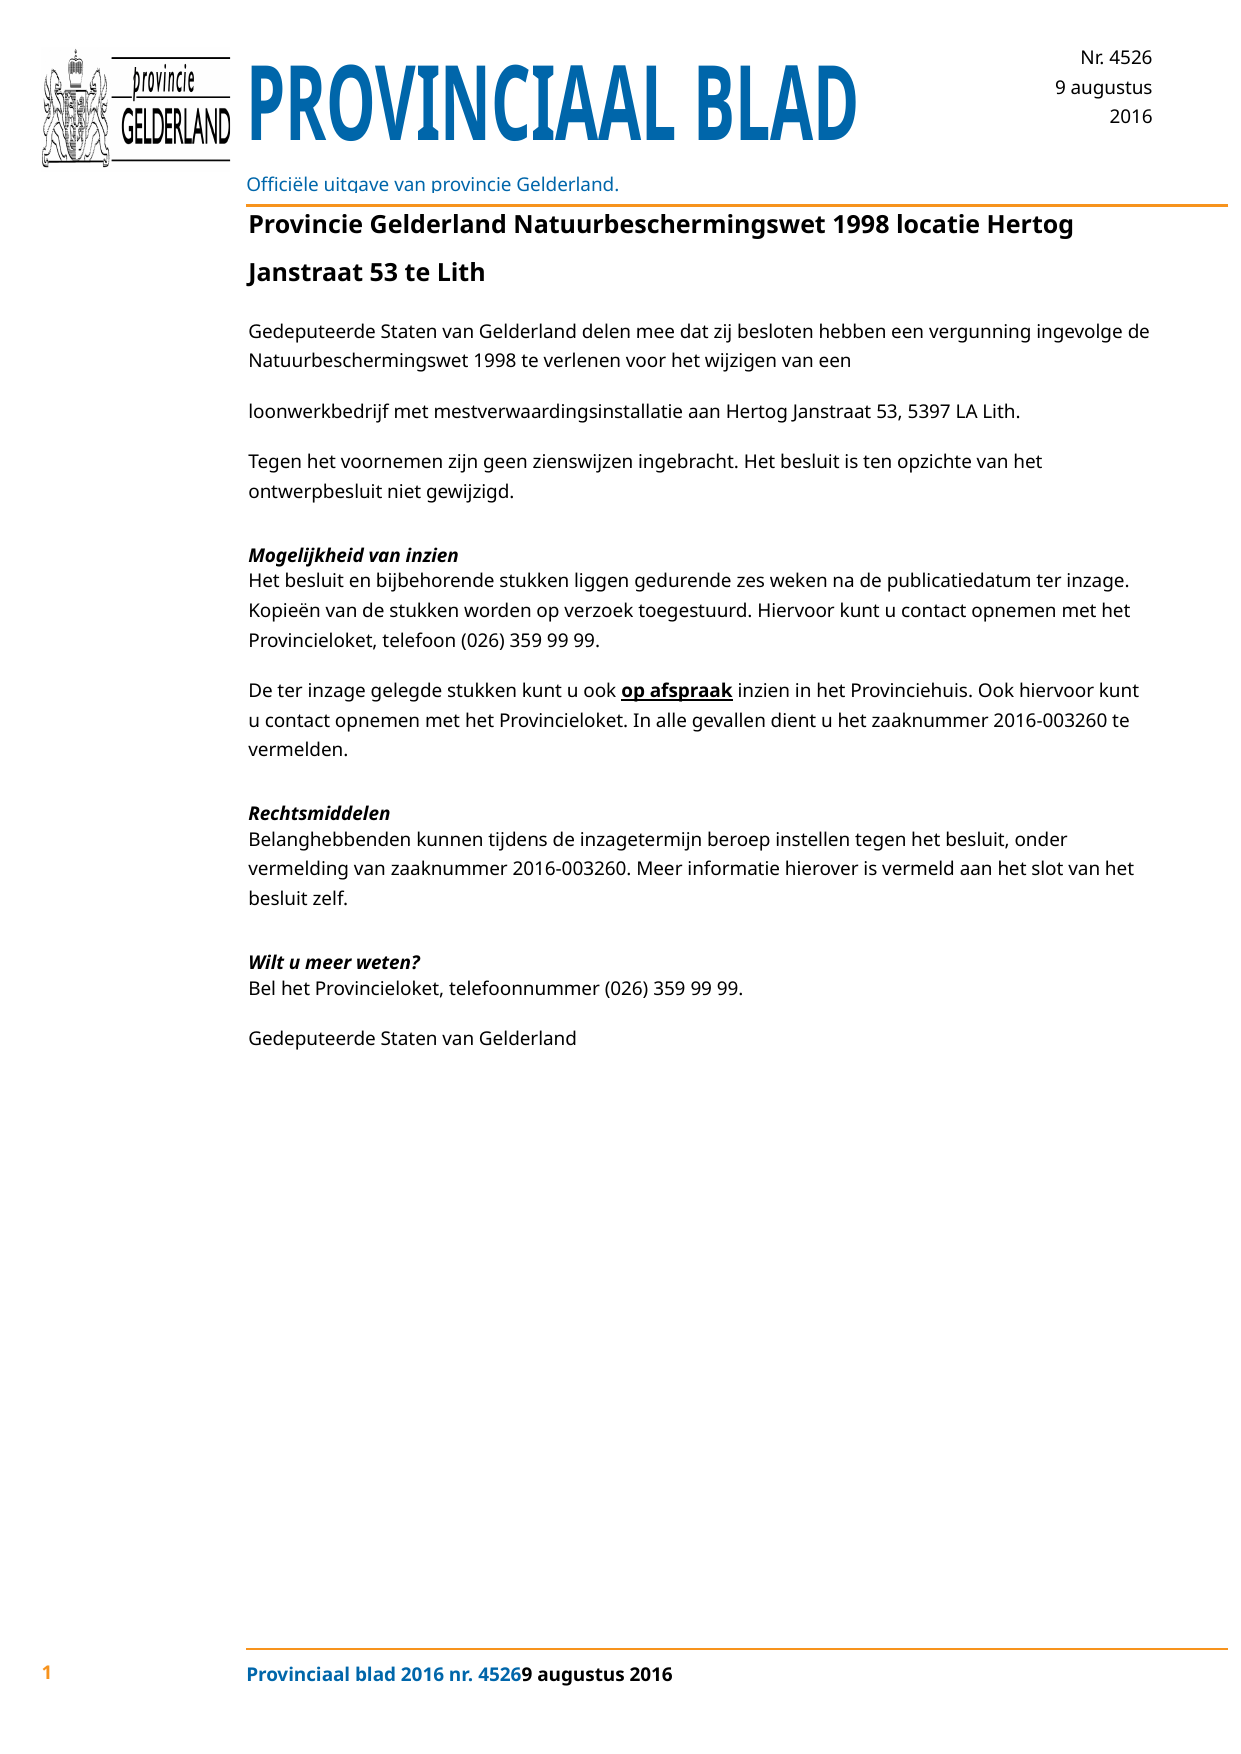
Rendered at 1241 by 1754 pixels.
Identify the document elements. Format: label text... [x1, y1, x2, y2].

text Tegen het voornemen zijn geen zienswijzen ingebracht. Het besluit is ten opzichte van het ontwerpbesluit niet gewijzigd. [248, 448, 1152, 504]
picture [41, 47, 231, 172]
text loonwerkbedrijf met mestverwaardingsinstallatie aan Hertog Janstraat 53, 5397 LA Lith. [248, 398, 1152, 424]
text Bel het Provincieloket, telefoonnummer (026) 359 99 99. [248, 975, 1152, 1001]
text De ter inzage gelegde stukken kunt u ook op afspraak inzien in het Provinciehuis. Ook hiervoor kunt u contact opnemen met het Provincieloket. In alle gevallen dient u het zaaknummer 2016-003260 te vermelden. [248, 677, 1152, 762]
text Rechtsmiddelen [248, 800, 1152, 826]
text Provincie Gelderland Natuurbeschermingswet 1998 locatie Hertog Janstraat 53 te Lith [248, 207, 1152, 288]
text Mogelijkheid van inzien [248, 542, 1152, 568]
text Gedeputeerde Staten van Gelderland delen mee dat zij besloten hebben een vergunning ingevolge de Natuurbeschermingswet 1998 te verlenen voor het wijzigen van een [248, 318, 1152, 373]
text Gedeputeerde Staten van Gelderland [248, 1025, 1152, 1051]
text Belanghebbenden kunnen tijdens de inzagetermijn beroep instellen tegen het besluit, onder vermelding van zaaknummer 2016-003260. Meer informatie hierover is vermeld aan het slot van het besluit zelf. [248, 826, 1152, 911]
text Wilt u meer weten? [248, 949, 1152, 975]
text Het besluit en bijbehorende stukken liggen gedurende zes weken na de publicatiedatum ter inzage. Kopieën van de stukken worden op verzoek toegestuurd. Hiervoor kunt u contact opnemen met het Provincieloket, telefoon (026) 359 99 99. [248, 568, 1152, 652]
